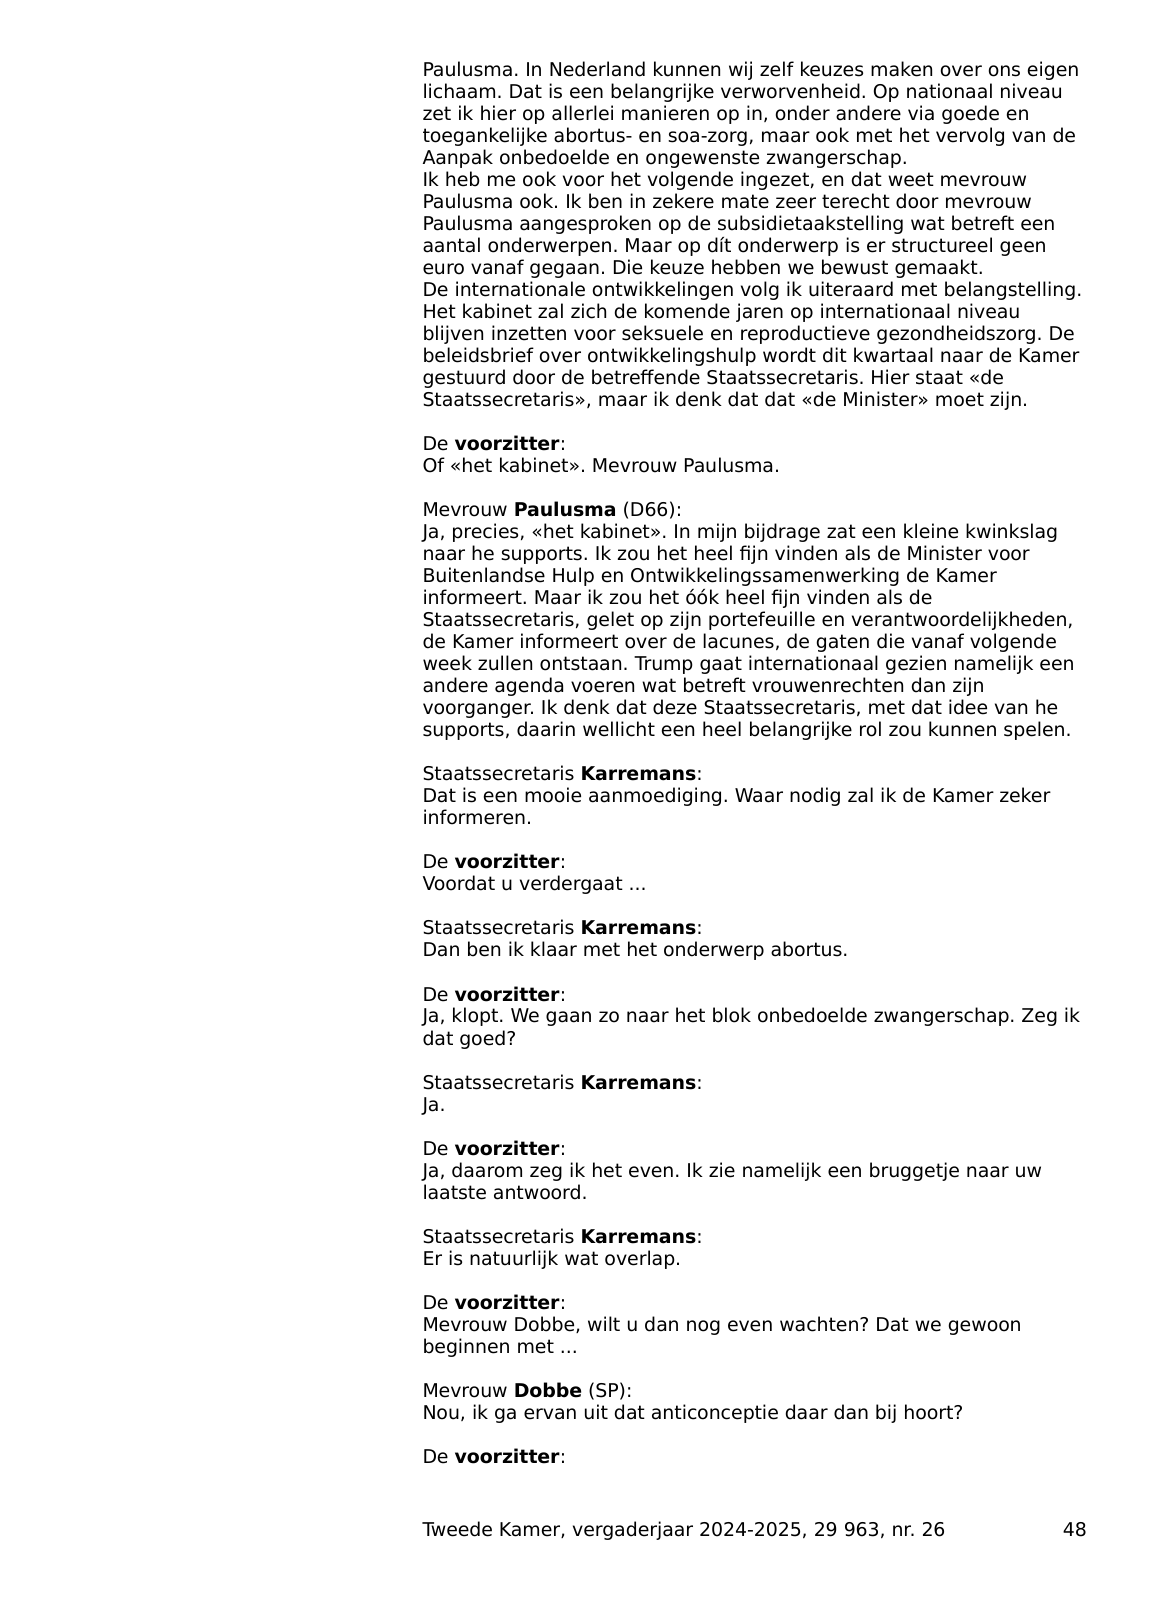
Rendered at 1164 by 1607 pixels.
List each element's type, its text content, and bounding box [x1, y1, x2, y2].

text Ja. [422, 1093, 1087, 1116]
text Ja, klopt. We gaan zo naar het blok onbedoelde zwangerschap. Zeg ik dat goed? [422, 1005, 1087, 1049]
text Staatssecretaris Karremans: [422, 763, 1087, 785]
text Voordat u verdergaat ... [422, 873, 1087, 895]
text Mevrouw Dobbe (SP): [422, 1380, 1087, 1402]
text Mevrouw Paulusma (D66): [422, 499, 1087, 521]
text De internationale ontwikkelingen volg ik uiteraard met belangstelling. Het kabinet zal zich de komende jaren op internationaal niveau blijven inzetten voor seksuele en reproductieve gezondheidszorg. De beleidsbrief over ontwikkelingshulp wordt dit kwartaal naar de Kamer gestuurd door de betreffende Staatssecretaris. Hier staat «de Staatssecretaris», maar ik denk dat dat «de Minister» moet zijn. [422, 279, 1087, 411]
text Ik heb me ook voor het volgende ingezet, en dat weet mevrouw Paulusma ook. Ik ben in zekere mate zeer terecht door mevrouw Paulusma aangesproken op de subsidietaakstelling wat betreft een aantal onderwerpen. Maar op dít onderwerp is er structureel geen euro vanaf gegaan. Die keuze hebben we bewust gemaakt. [422, 169, 1087, 279]
text Er is natuurlijk wat overlap. [422, 1248, 1087, 1270]
text De voorzitter: [422, 1292, 1087, 1314]
text De voorzitter: [422, 851, 1087, 873]
text De voorzitter: [422, 983, 1087, 1005]
text Of «het kabinet». Mevrouw Paulusma. [422, 455, 1087, 477]
text Nou, ik ga ervan uit dat anticonceptie daar dan bij hoort? [422, 1402, 1087, 1424]
text Staatssecretaris Karremans: [422, 917, 1087, 939]
text De voorzitter: [422, 1138, 1087, 1160]
text Staatssecretaris Karremans: [422, 1072, 1087, 1093]
text Ja, daarom zeg ik het even. Ik zie namelijk een bruggetje naar uw laatste antwoord. [422, 1160, 1087, 1204]
text Dan ben ik klaar met het onderwerp abortus. [422, 939, 1087, 961]
text Staatssecretaris Karremans: [422, 1226, 1087, 1248]
text Dat is een mooie aanmoediging. Waar nodig zal ik de Kamer zeker informeren. [422, 785, 1087, 829]
text De voorzitter: [422, 1446, 1087, 1468]
text Ja, precies, «het kabinet». In mijn bijdrage zat een kleine kwinkslag naar he supports. Ik zou het heel fijn vinden als de Minister voor Buitenlandse Hulp en Ontwikkelingssamenwerking de Kamer informeert. Maar ik zou het óók heel fijn vinden als de Staatssecretaris, gelet op zijn portefeuille en verantwoordelijkheden, de Kamer informeert over de lacunes, de gaten die vanaf volgende week zullen ontstaan. Trump gaat internationaal gezien namelijk een andere agenda voeren wat betreft vrouwenrechten dan zijn voorganger. Ik denk dat deze Staatssecretaris, met dat idee van he supports, daarin wellicht een heel belangrijke rol zou kunnen spelen. [422, 521, 1087, 741]
text De voorzitter: [422, 433, 1087, 455]
text Paulusma. In Nederland kunnen wij zelf keuzes maken over ons eigen lichaam. Dat is een belangrijke verworvenheid. Op nationaal niveau zet ik hier op allerlei manieren op in, onder andere via goede en toegankelijke abortus- en soa-zorg, maar ook met het vervolg van de Aanpak onbedoelde en ongewenste zwangerschap. [422, 59, 1087, 169]
text Mevrouw Dobbe, wilt u dan nog even wachten? Dat we gewoon beginnen met ... [422, 1314, 1087, 1358]
